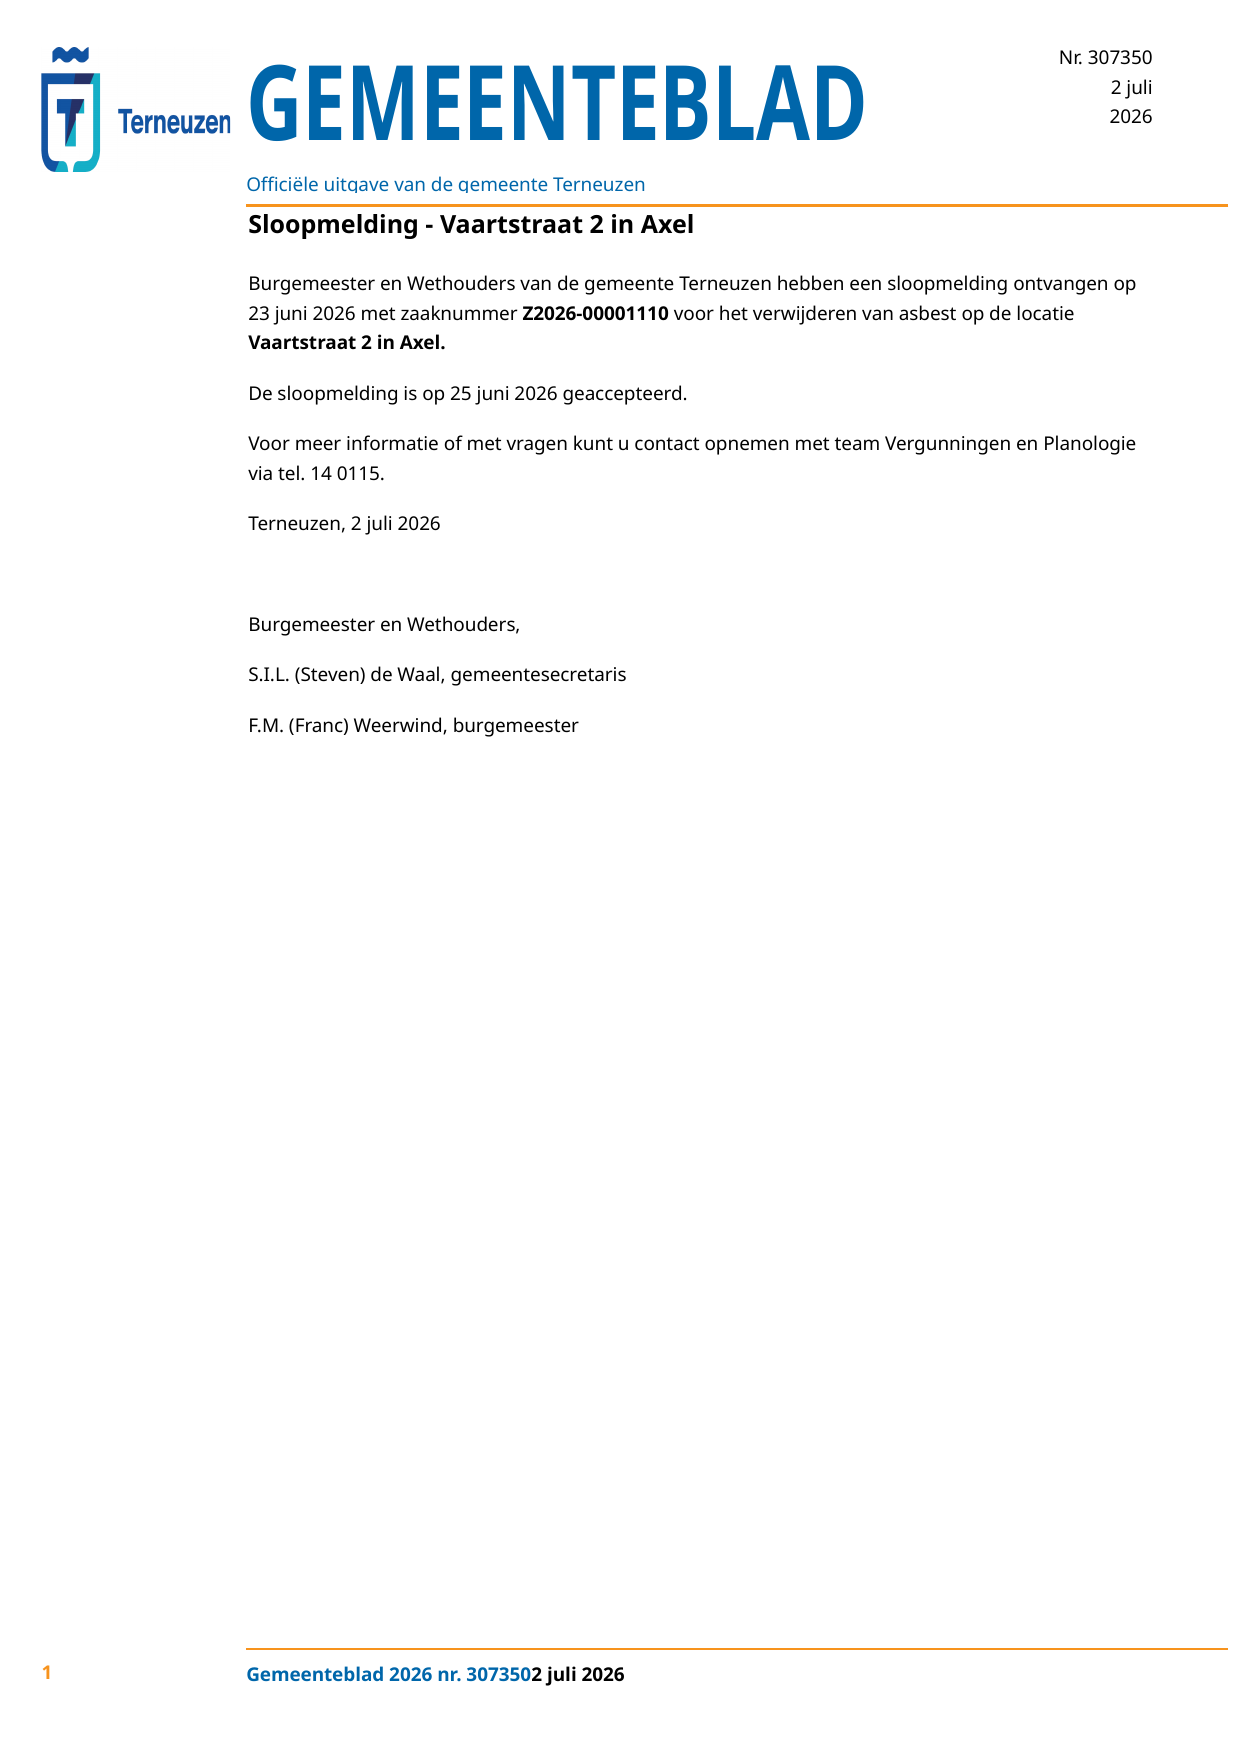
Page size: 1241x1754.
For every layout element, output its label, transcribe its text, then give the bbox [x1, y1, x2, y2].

text Burgemeester en Wethouders van de gemeente Terneuzen hebben een sloopmelding ontvangen op 23 juni 2026 met zaaknummer Z2026-00001110 voor het verwijderen van asbest op de locatie Vaartstraat 2 in Axel. [248, 270, 1152, 355]
text De sloopmelding is op 25 juni 2026 geaccepteerd. [248, 380, 1152, 406]
picture [41, 47, 231, 172]
text Sloopmelding - Vaartstraat 2 in Axel [248, 207, 1152, 241]
text Burgemeester en Wethouders, [248, 611, 1152, 637]
text F.M. (Franc) Weerwind, burgemeester [248, 712, 1152, 738]
text Terneuzen, 2 juli 2026 [248, 510, 1152, 536]
text S.I.L. (Steven) de Waal, gemeentesecretaris [248, 662, 1152, 687]
text Voor meer informatie of met vragen kunt u contact opnemen met team Vergunningen en Planologie via tel. 14 0115. [248, 430, 1152, 486]
